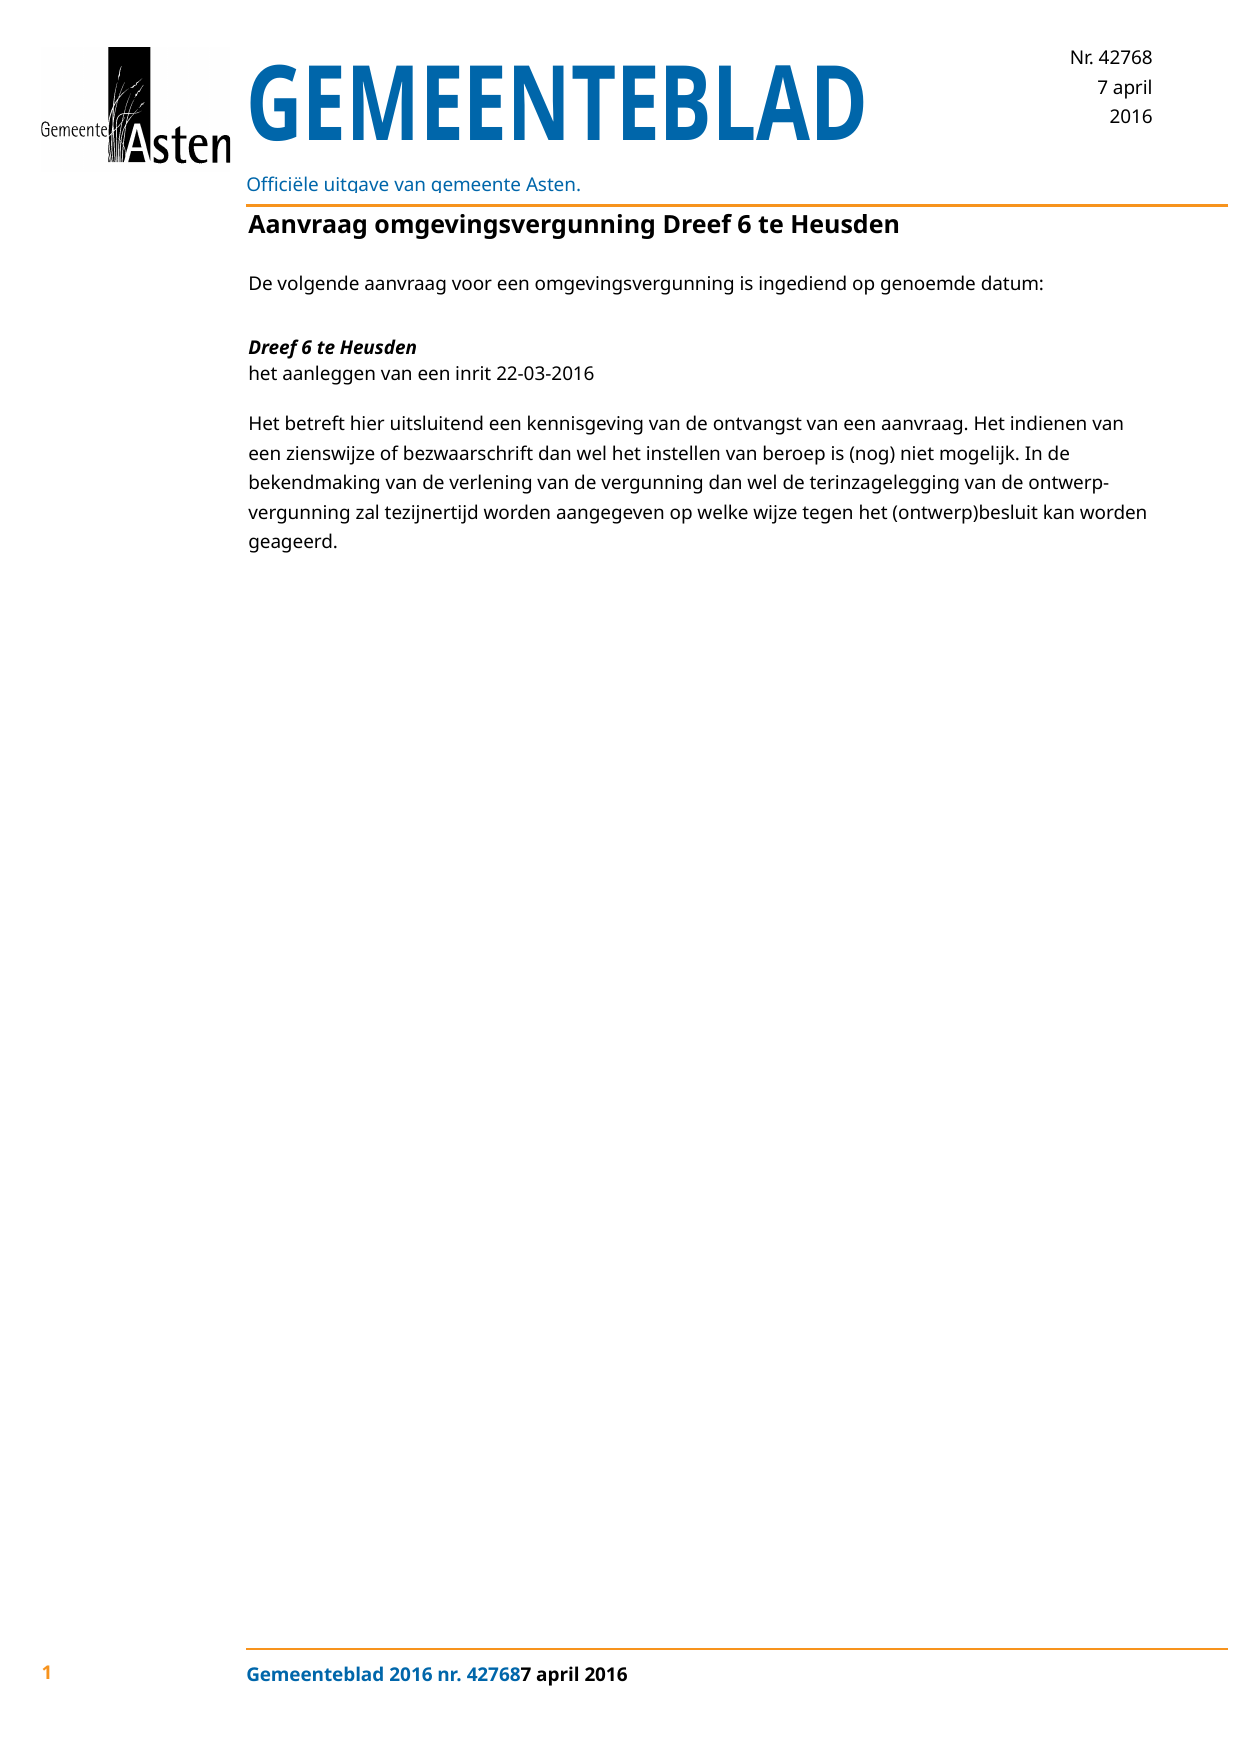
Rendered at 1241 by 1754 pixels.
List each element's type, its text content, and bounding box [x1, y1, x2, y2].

text het aanleggen van een inrit 22-03-2016 [248, 360, 1152, 386]
text Dreef 6 te Heusden [248, 334, 1152, 360]
text De volgende aanvraag voor een omgevingsvergunning is ingediend op genoemde datum: [248, 270, 1152, 296]
text Het betreft hier uitsluitend een kennisgeving van de ontvangst van een aanvraag. Het indienen van een zienswijze of bezwaarschrift dan wel het instellen van beroep is (nog) niet mogelijk. In de bekendmaking van de verlening van de vergunning dan wel de terinzagelegging van de ontwerp-vergunning zal tezijnertijd worden aangegeven op welke wijze tegen het (ontwerp)besluit kan worden geageerd. [248, 410, 1152, 554]
text Aanvraag omgevingsvergunning Dreef 6 te Heusden [248, 207, 1152, 241]
picture [41, 47, 231, 172]
